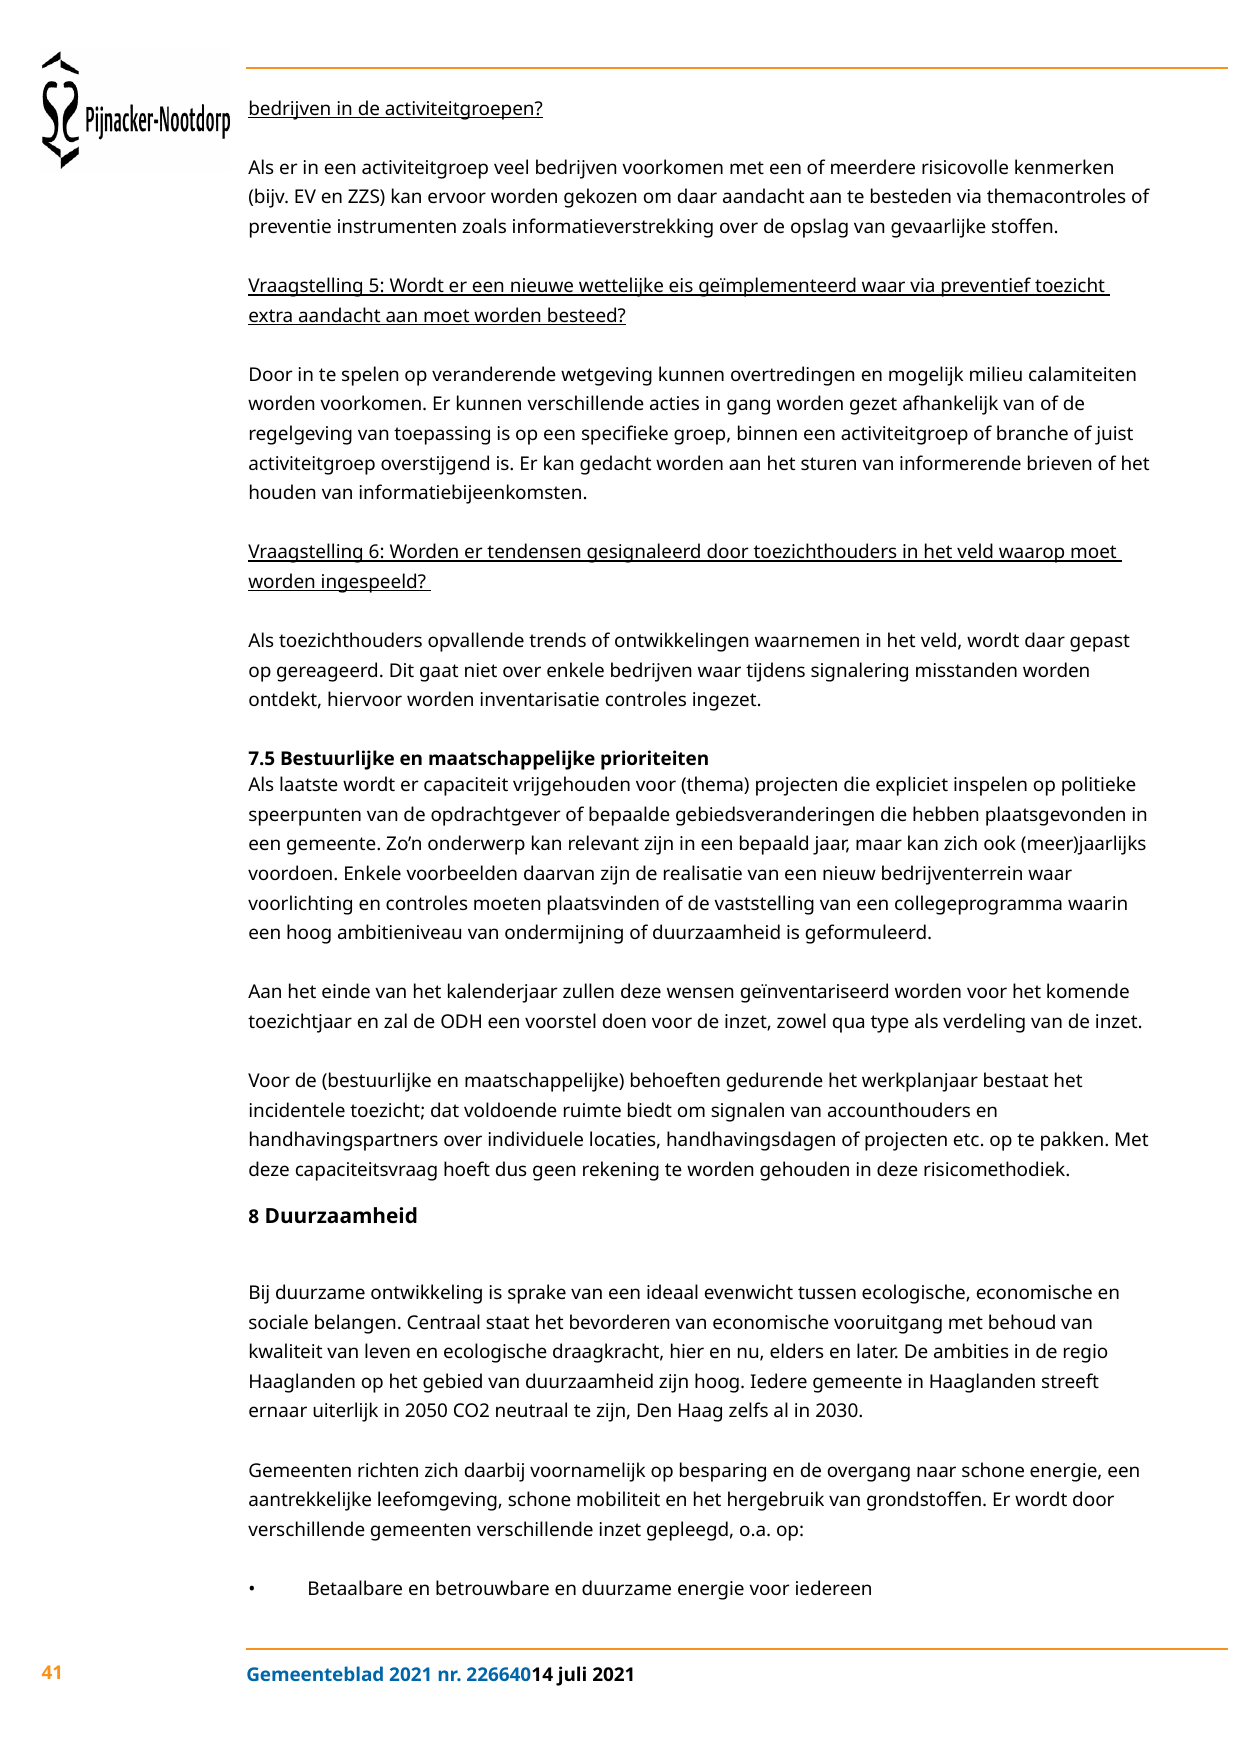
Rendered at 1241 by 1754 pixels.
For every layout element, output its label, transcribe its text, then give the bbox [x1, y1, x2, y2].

text bedrijven in de activiteitgroepen? [248, 95, 1152, 121]
text Als laatste wordt er capaciteit vrijgehouden voor (thema) projecten die expliciet inspelen op politieke speerpunten van de opdrachtgever of bepaalde gebiedsveranderingen die hebben plaatsgevonden in een gemeente. Zo’n onderwerp kan relevant zijn in een bepaald jaar, maar kan zich ook (meer)jaarlijks voordoen. Enkele voorbeelden daarvan zijn de realisatie van een nieuw bedrijventerrein waar voorlichting en controles moeten plaatsvinden of de vaststelling van een collegeprogramma waarin een hoog ambitieniveau van ondermijning of duurzaamheid is geformuleerd. [248, 771, 1152, 945]
text Door in te spelen op veranderende wetgeving kunnen overtredingen en mogelijk milieu calamiteiten worden voorkomen. Er kunnen verschillende acties in gang worden gezet afhankelijk van of de regelgeving van toepassing is op een specifieke groep, binnen een activiteitgroep of branche of juist activiteitgroep overstijgend is. Er kan gedacht worden aan het sturen van informerende brieven of het houden van informatiebijeenkomsten. [248, 361, 1152, 505]
text Bij duurzame ontwikkeling is sprake van een ideaal evenwicht tussen ecologische, economische en sociale belangen. Centraal staat het bevorderen van economische vooruitgang met behoud van kwaliteit van leven en ecologische draagkracht, hier en nu, elders en later. De ambities in de regio Haaglanden op het gebied van duurzaamheid zijn hoog. Iedere gemeente in Haaglanden streeft ernaar uiterlijk in 2050 CO2 neutraal te zijn, Den Haag zelfs al in 2030. [248, 1279, 1152, 1423]
text Als toezichthouders opvallende trends of ontwikkelingen waarnemen in het veld, wordt daar gepast op gereageerd. Dit gaat niet over enkele bedrijven waar tijdens signalering misstanden worden ontdekt, hiervoor worden inventarisatie controles ingezet. [248, 627, 1152, 712]
text Voor de (bestuurlijke en maatschappelijke) behoeften gedurende het werkplanjaar bestaat het incidentele toezicht; dat voldoende ruimte biedt om signalen van accounthouders en handhavingspartners over individuele locaties, handhavingsdagen of projecten etc. op te pakken. Met deze capaciteitsvraag hoeft dus geen rekening te worden gehouden in deze risicomethodiek. [248, 1067, 1152, 1182]
text 7.5 Bestuurlijke en maatschappelijke prioriteiten [248, 746, 1152, 771]
picture [41, 47, 231, 172]
text Als er in een activiteitgroep veel bedrijven voorkomen met een of meerdere risicovolle kenmerken (bijv. EV en ZZS) kan ervoor worden gekozen om daar aandacht aan te besteden via themacontroles of preventie instrumenten zoals informatieverstrekking over de opslag van gevaarlijke stoffen. [248, 154, 1152, 239]
text Aan het einde van het kalenderjaar zullen deze wensen geïnventariseerd worden voor het komende toezichtjaar en zal de ODH een voorstel doen voor de inzet, zowel qua type als verdeling van de inzet. [248, 978, 1152, 1034]
list Betaalbare en betrouwbare en duurzame energie voor iedereen [248, 1575, 1152, 1601]
text 8 Duurzaamheid [248, 1202, 1152, 1230]
text Gemeenten richten zich daarbij voornamelijk op besparing en de overgang naar schone energie, een aantrekkelijke leefomgeving, schone mobiliteit en het hergebruik van grondstoffen. Er wordt door verschillende gemeenten verschillende inzet gepleegd, o.a. op: [248, 1457, 1152, 1542]
text Vraagstelling 6: Worden er tendensen gesignaleerd door toezichthouders in het veld waarop moet worden ingespeeld? [248, 538, 1152, 594]
text Vraagstelling 5: Wordt er een nieuwe wettelijke eis geïmplementeerd waar via preventief toezicht extra aandacht aan moet worden besteed? [248, 272, 1152, 328]
